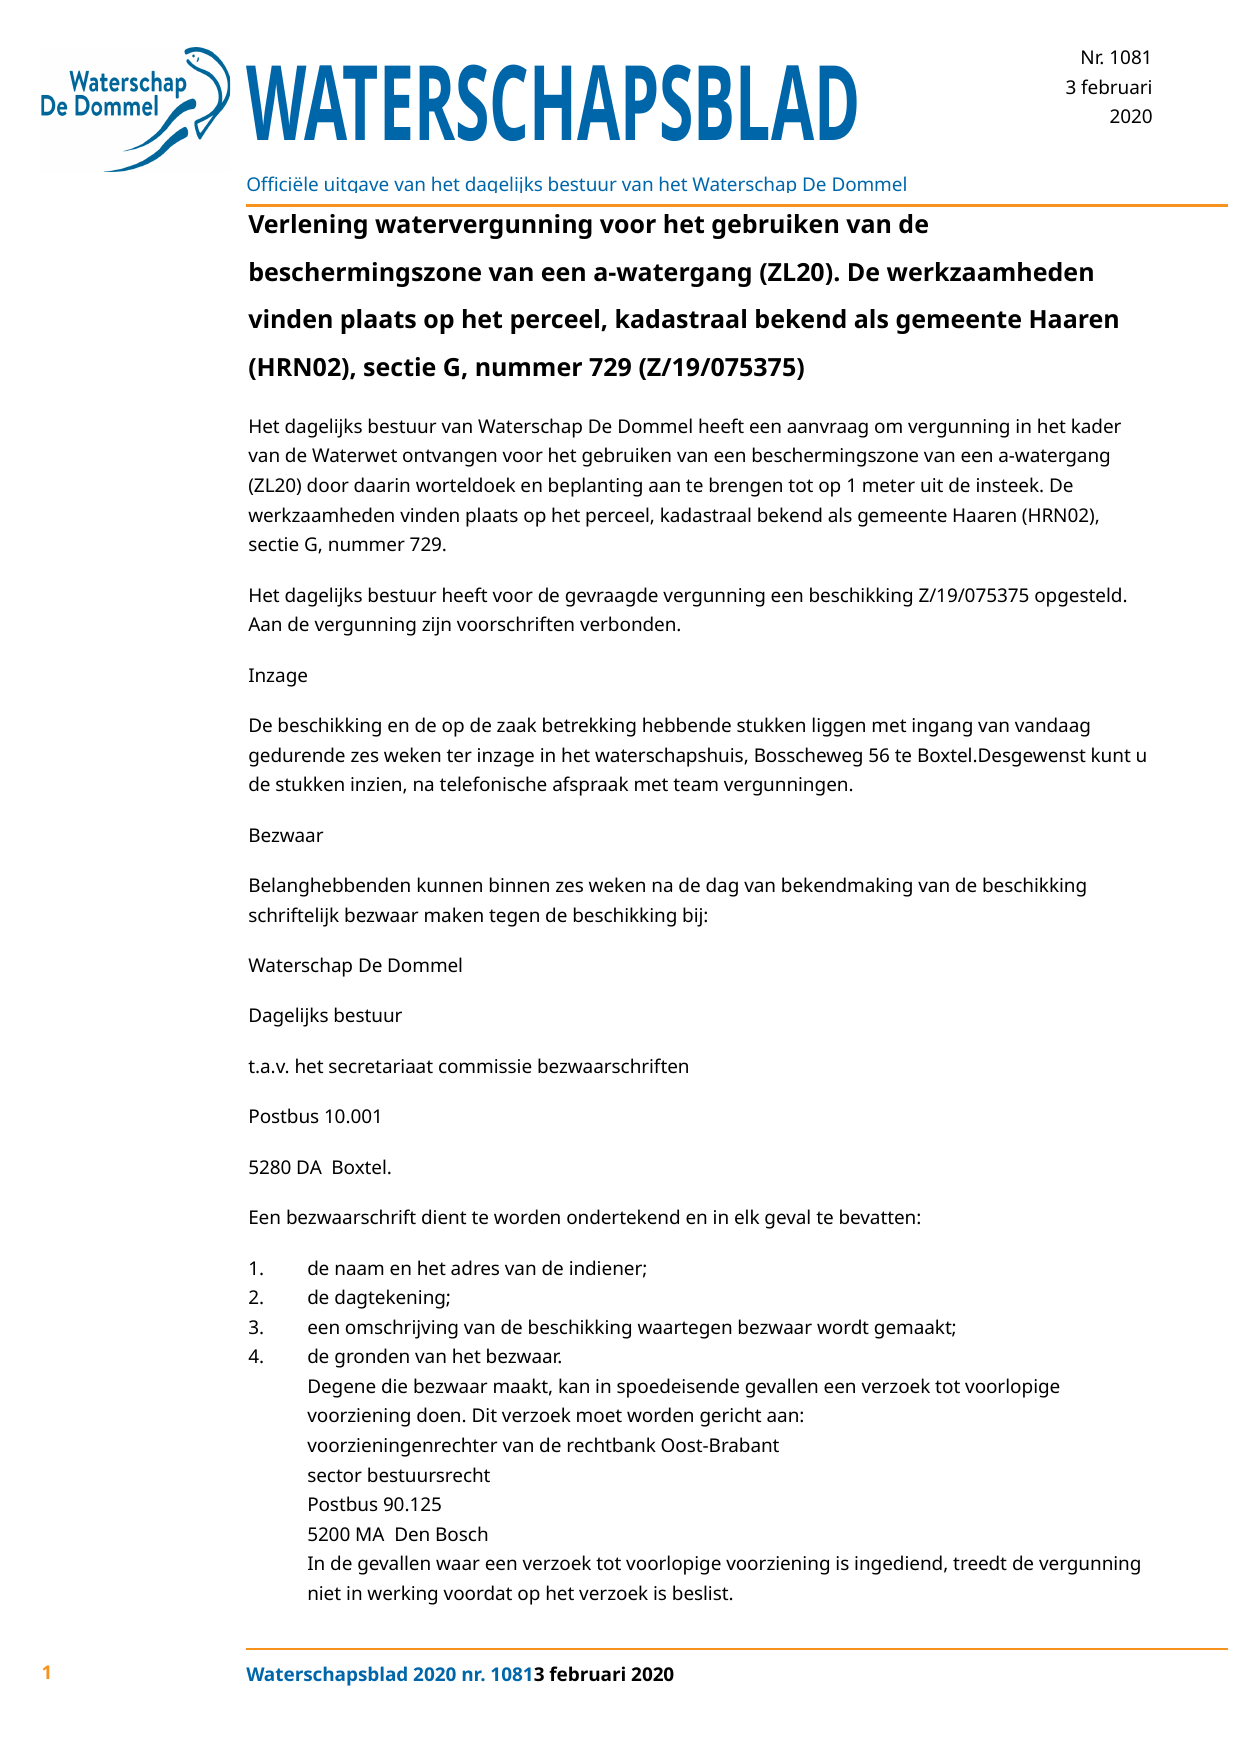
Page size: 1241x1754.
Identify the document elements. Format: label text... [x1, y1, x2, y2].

picture [41, 47, 231, 172]
list sector bestuursrecht [248, 1462, 1152, 1488]
text Bezwaar [248, 822, 1152, 848]
text Dagelijks bestuur [248, 1003, 1152, 1028]
text Een bezwaarschrift dient te worden ondertekend en in elk geval te bevatten: [248, 1204, 1152, 1230]
list Degene die bezwaar maakt, kan in spoedeisende gevallen een verzoek tot voorlopige voorziening doen. Dit verzoek moet worden gericht aan: [248, 1373, 1152, 1428]
list de dagtekening; [248, 1284, 1152, 1310]
list 5200 MA Den Bosch [248, 1521, 1152, 1547]
text Het dagelijks bestuur van Waterschap De Dommel heeft een aanvraag om vergunning in het kader van de Waterwet ontvangen voor het gebruiken van een beschermingszone van een a-watergang (ZL20) door daarin worteldoek en beplanting aan te brengen tot op 1 meter uit de insteek. De werkzaamheden vinden plaats op het perceel, kadastraal bekend als gemeente Haaren (HRN02), sectie G, nummer 729. [248, 413, 1152, 557]
text De beschikking en de op de zaak betrekking hebbende stukken liggen met ingang van vandaag gedurende zes weken ter inzage in het waterschapshuis, Bosscheweg 56 te Boxtel.Desgewenst kunt u de stukken inzien, na telefonische afspraak met team vergunningen. [248, 712, 1152, 797]
picture [204, 47, 231, 76]
text 5280 DA Boxtel. [248, 1154, 1152, 1180]
text Postbus 10.001 [248, 1103, 1152, 1129]
list voorzieningenrechter van de rechtbank Oost-Brabant [248, 1432, 1152, 1458]
list In de gevallen waar een verzoek tot voorlopige voorziening is ingediend, treedt de vergunning niet in werking voordat op het verzoek is beslist. [248, 1551, 1152, 1606]
text Het dagelijks bestuur heeft voor de gevraagde vergunning een beschikking Z/19/075375 opgesteld. Aan de vergunning zijn voorschriften verbonden. [248, 582, 1152, 637]
picture [198, 118, 210, 131]
text Belanghebbenden kunnen binnen zes weken na de dag van bekendmaking van de beschikking schriftelijk bezwaar maken tegen de beschikking bij: [248, 872, 1152, 928]
text Waterschap De Dommel [248, 952, 1152, 978]
list een omschrijving van de beschikking waartegen bezwaar wordt gemaakt; [248, 1314, 1152, 1340]
picture [45, 99, 51, 111]
list de naam en het adres van de indiener; [248, 1255, 1152, 1281]
list Postbus 90.125 [248, 1491, 1152, 1517]
text Verlening watervergunning voor het gebruiken van de beschermingszone van een a-watergang (ZL20). De werkzaamheden vinden plaats op het perceel, kadastraal bekend als gemeente Haaren (HRN02), sectie G, nummer 729 (Z/19/075375) [248, 207, 1152, 384]
list de gronden van het bezwaar. [248, 1343, 1152, 1369]
text t.a.v. het secretariaat commissie bezwaarschriften [248, 1053, 1152, 1079]
text Inzage [248, 662, 1152, 688]
